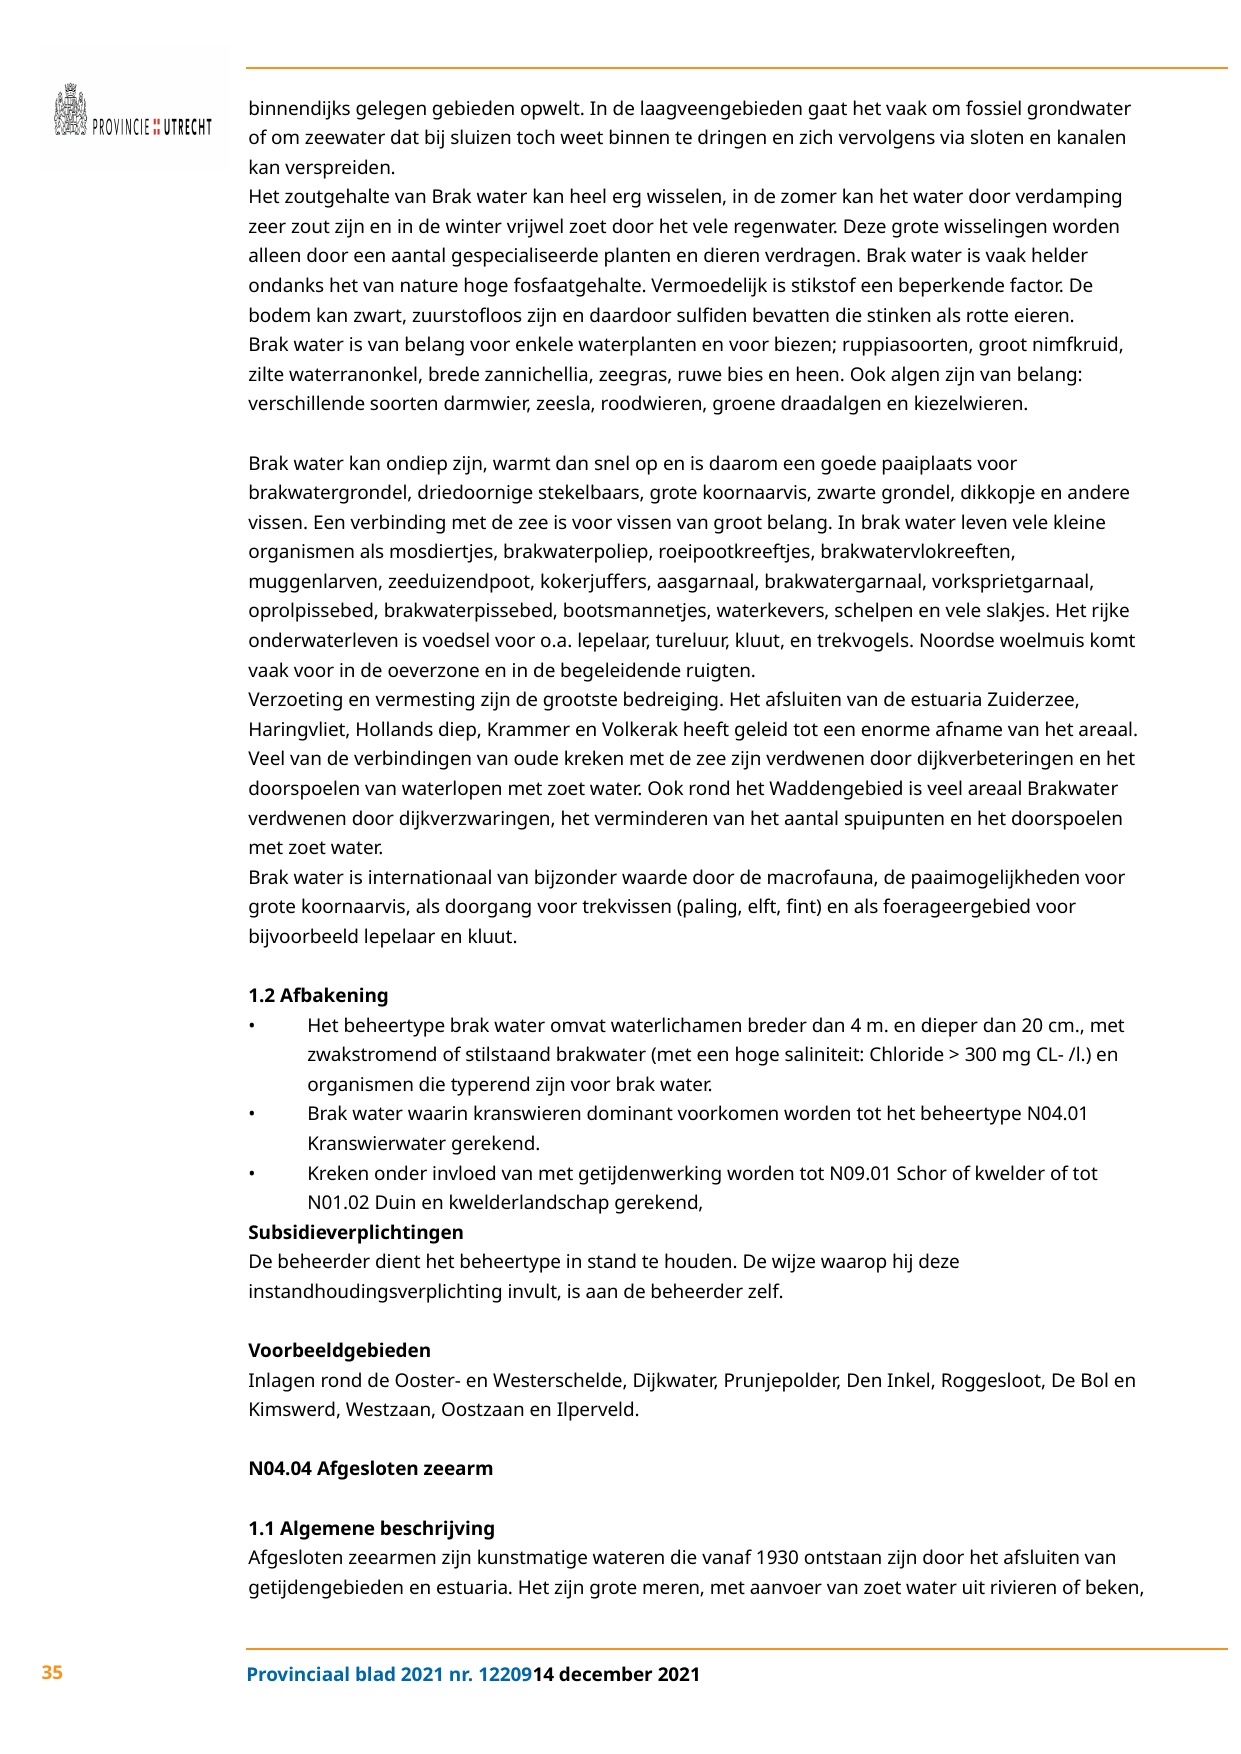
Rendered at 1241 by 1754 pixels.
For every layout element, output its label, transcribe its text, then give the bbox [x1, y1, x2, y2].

list Het beheertype brak water omvat waterlichamen breder dan 4 m. en dieper dan 20 cm., met zwakstromend of stilstaand brakwater (met een hoge saliniteit: Chloride > 300 mg CL- /l.) en organismen die typerend zijn voor brak water. [248, 1012, 1152, 1097]
text Brak water is internationaal van bijzonder waarde door de macrofauna, de paaimogelijkheden voor grote koornaarvis, als doorgang voor trekvissen (paling, elft, fint) en als foerageergebied voor bijvoorbeeld lepelaar en kluut. [248, 864, 1152, 949]
list Kreken onder invloed van met getijdenwerking worden tot N09.01 Schor of kwelder of tot N01.02 Duin en kwelderlandschap gerekend, [248, 1160, 1152, 1215]
text Inlagen rond de Ooster- en Westerschelde, Dijkwater, Prunjepolder, Den Inkel, Roggesloot, De Bol en Kimswerd, Westzaan, Oostzaan en Ilperveld. [248, 1367, 1152, 1422]
text 1.2 Afbakening [248, 982, 1152, 1008]
list Brak water waarin kranswieren dominant voorkomen worden tot het beheertype N04.01 Kranswierwater gerekend. [248, 1101, 1152, 1156]
text De beheerder dient het beheertype in stand te houden. De wijze waarop hij deze instandhoudingsverplichting invult, is aan de beheerder zelf. [248, 1248, 1152, 1304]
text N04.04 Afgesloten zeearm [248, 1456, 1152, 1481]
text Brak water is van belang voor enkele waterplanten en voor biezen; ruppiasoorten, groot nimfkruid, zilte waterranonkel, brede zannichellia, zeegras, ruwe bies en heen. Ook algen zijn van belang: verschillende soorten darmwier, zeesla, roodwieren, groene draadalgen en kiezelwieren. [248, 331, 1152, 416]
text binnendijks gelegen gebieden opwelt. In de laagveengebieden gaat het vaak om fossiel grondwater of om zeewater dat bij sluizen toch weet binnen te dringen en zich vervolgens via sloten en kanalen kan verspreiden. [248, 95, 1152, 180]
text Afgesloten zeearmen zijn kunstmatige wateren die vanaf 1930 ontstaan zijn door het afsluiten van getijdengebieden en estuaria. Het zijn grote meren, met aanvoer van zoet water uit rivieren of beken, [248, 1544, 1152, 1600]
text Het zoutgehalte van Brak water kan heel erg wisselen, in de zomer kan het water door verdamping zeer zout zijn en in de winter vrijwel zoet door het vele regenwater. Deze grote wisselingen worden alleen door een aantal gespecialiseerde planten en dieren verdragen. Brak water is vaak helder ondanks het van nature hoge fosfaatgehalte. Vermoedelijk is stikstof een beperkende factor. De bodem kan zwart, zuurstofloos zijn en daardoor sulfiden bevatten die stinken als rotte eieren. [248, 183, 1152, 328]
text Brak water kan ondiep zijn, warmt dan snel op en is daarom een goede paaiplaats voor brakwatergrondel, driedoornige stekelbaars, grote koornaarvis, zwarte grondel, dikkopje en andere vissen. Een verbinding met de zee is voor vissen van groot belang. In brak water leven vele kleine organismen als mosdiertjes, brakwaterpoliep, roeipootkreeftjes, brakwatervlokreeften, muggenlarven, zeeduizendpoot, kokerjuffers, aasgarnaal, brakwatergarnaal, vorksprietgarnaal, oprolpissebed, brakwaterpissebed, bootsmannetjes, waterkevers, schelpen en vele slakjes. Het rijke onderwaterleven is voedsel voor o.a. lepelaar, tureluur, kluut, en trekvogels. Noordse woelmuis komt vaak voor in de oeverzone en in de begeleidende ruigten. [248, 450, 1152, 683]
text Voorbeeldgebieden [248, 1337, 1152, 1363]
picture [41, 47, 231, 172]
text Verzoeting en vermesting zijn de grootste bedreiging. Het afsluiten van de estuaria Zuiderzee, Haringvliet, Hollands diep, Krammer en Volkerak heeft geleid tot een enorme afname van het areaal. Veel van de verbindingen van oude kreken met de zee zijn verdwenen door dijkverbeteringen en het doorspoelen van waterlopen met zoet water. Ook rond het Waddengebied is veel areaal Brakwater verdwenen door dijkverzwaringen, het verminderen van het aantal spuipunten en het doorspoelen met zoet water. [248, 686, 1152, 860]
text 1.1 Algemene beschrijving [248, 1515, 1152, 1541]
text Subsidieverplichtingen [248, 1219, 1152, 1245]
